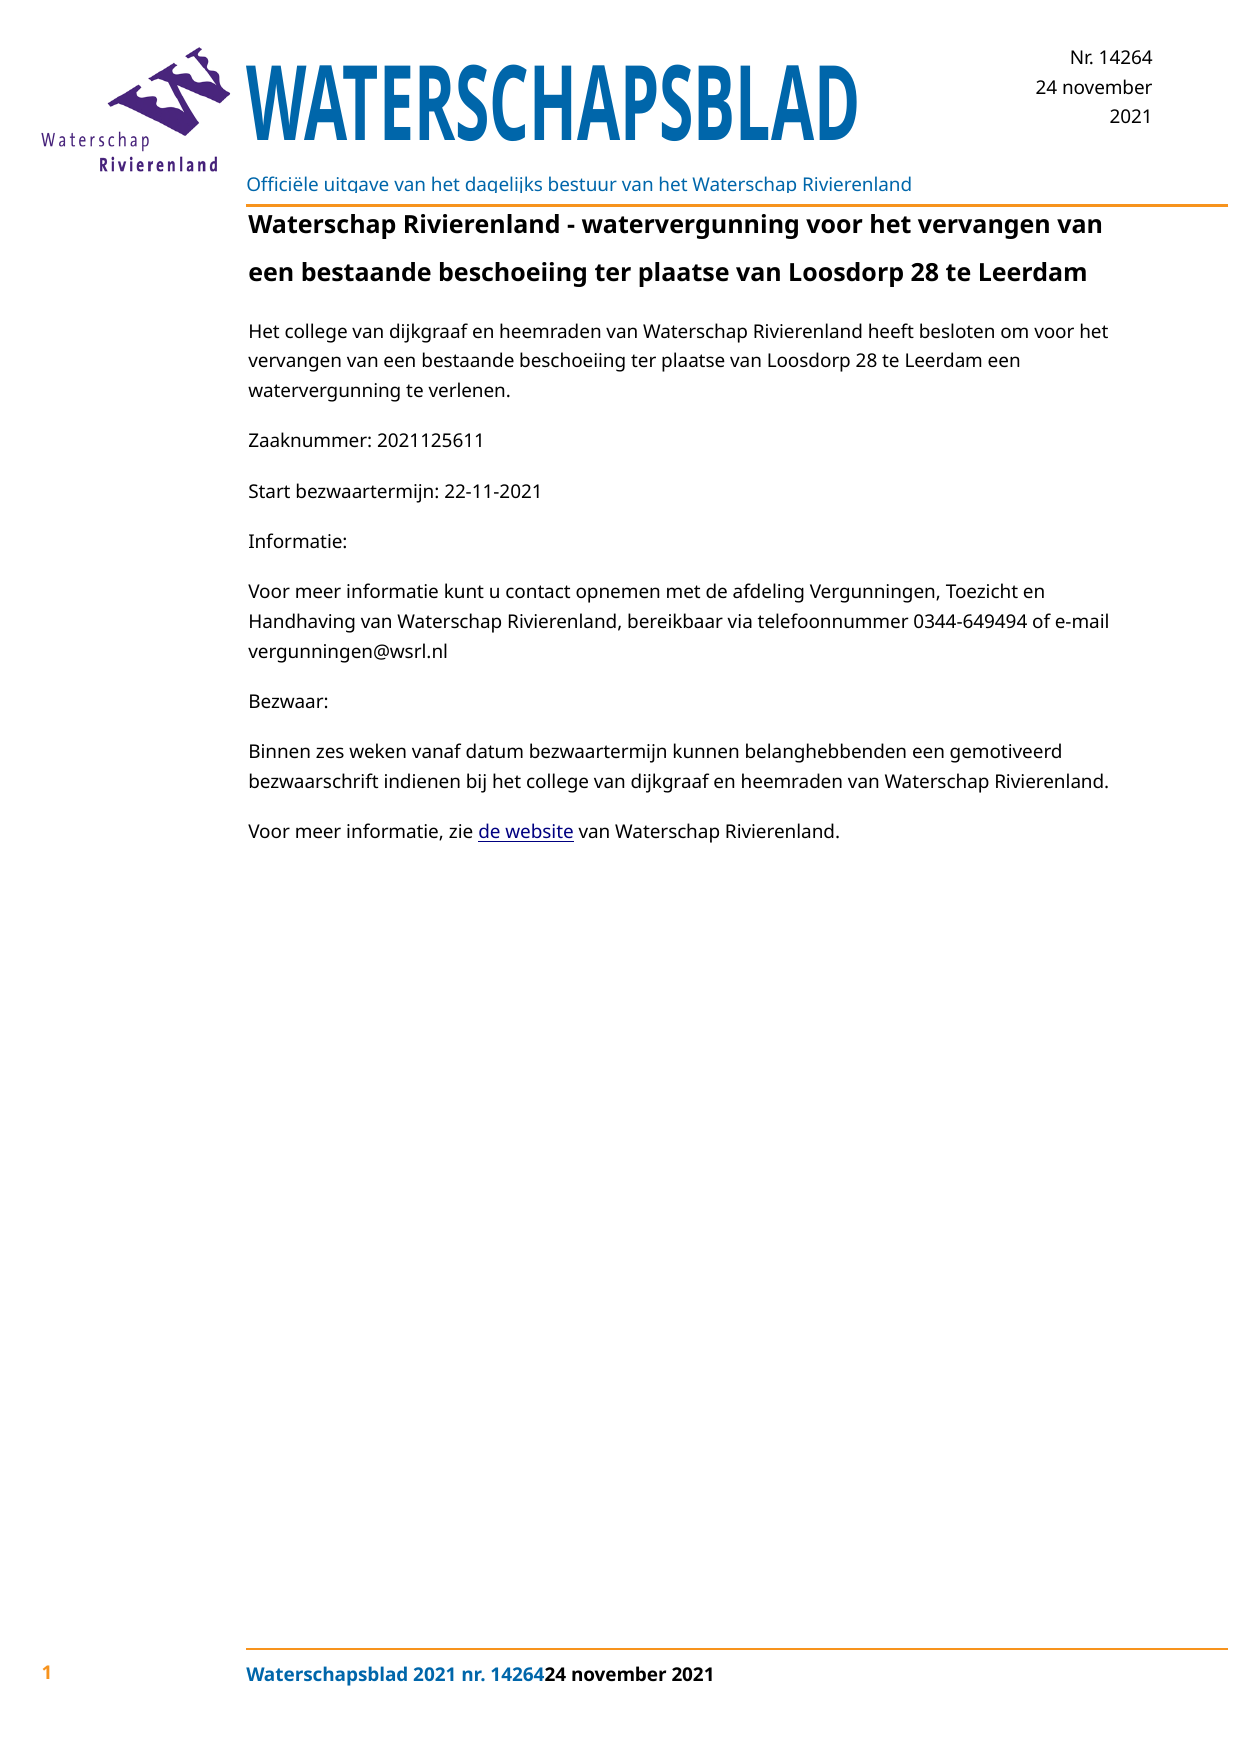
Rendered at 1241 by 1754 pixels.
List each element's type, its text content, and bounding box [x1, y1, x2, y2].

text Binnen zes weken vanaf datum bezwaartermijn kunnen belanghebbenden een gemotiveerd bezwaarschrift indienen bij het college van dijkgraaf en heemraden van Waterschap Rivierenland. [248, 739, 1152, 794]
text Informatie: [248, 528, 1152, 554]
picture [41, 47, 231, 172]
text Zaaknummer: 2021125611 [248, 427, 1152, 453]
text Het college van dijkgraaf en heemraden van Waterschap Rivierenland heeft besloten om voor het vervangen van een bestaande beschoeiing ter plaatse van Loosdorp 28 te Leerdam een watervergunning te verlenen. [248, 318, 1152, 403]
text Bezwaar: [248, 688, 1152, 714]
text Start bezwaartermijn: 22-11-2021 [248, 478, 1152, 504]
text Voor meer informatie kunt u contact opnemen met de afdeling Vergunningen, Toezicht en Handhaving van Waterschap Rivierenland, bereikbaar via telefoonnummer 0344-649494 of e-mail vergunningen@wsrl.nl [248, 579, 1152, 664]
text Waterschap Rivierenland - watervergunning voor het vervangen van een bestaande beschoeiing ter plaatse van Loosdorp 28 te Leerdam [248, 207, 1152, 288]
text Voor meer informatie, zie de website van Waterschap Rivierenland. [248, 819, 1152, 844]
